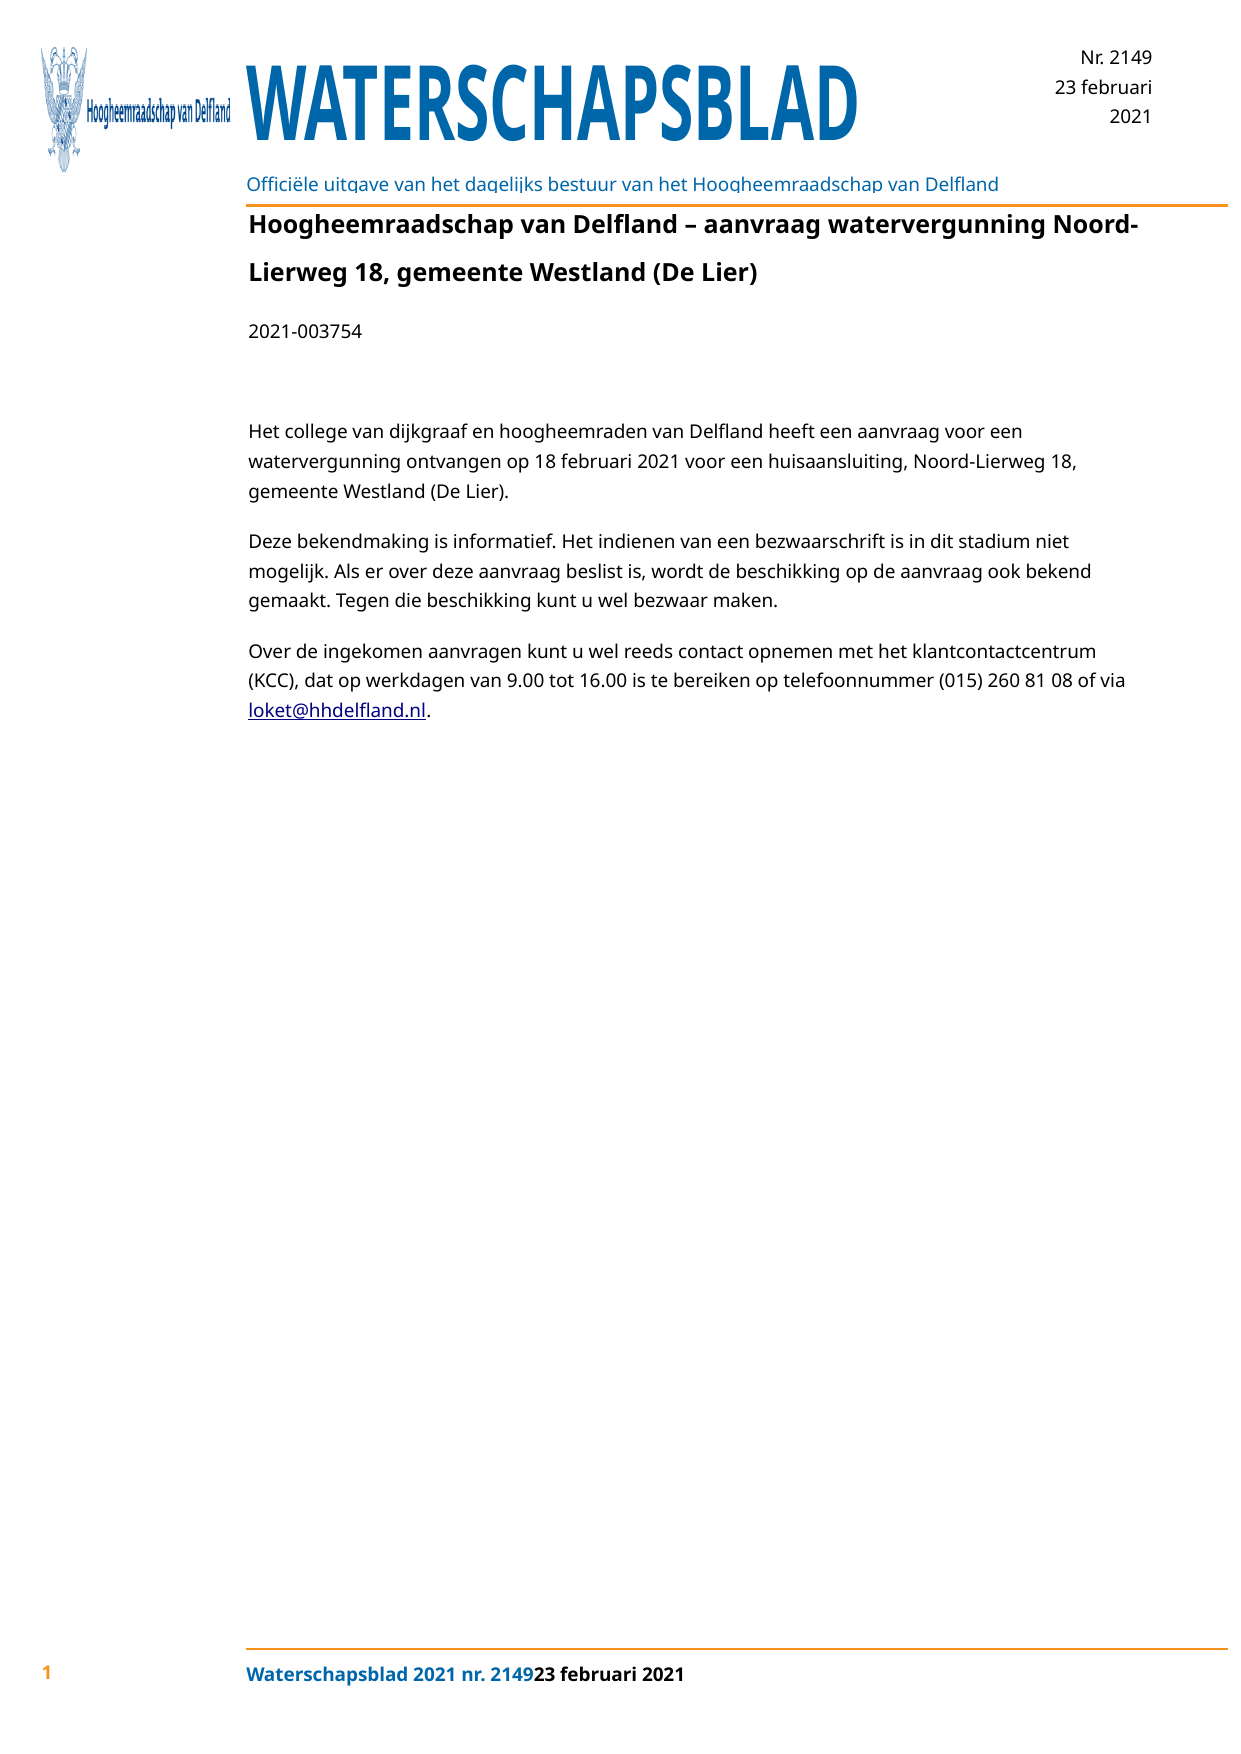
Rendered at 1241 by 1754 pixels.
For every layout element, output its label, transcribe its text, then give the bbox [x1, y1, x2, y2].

text Hoogheemraadschap van Delfland – aanvraag watervergunning Noord-Lierweg 18, gemeente Westland (De Lier) [248, 207, 1152, 288]
picture [41, 47, 231, 172]
text Het college van dijkgraaf en hoogheemraden van Delfland heeft een aanvraag voor een watervergunning ontvangen op 18 februari 2021 voor een huisaansluiting, Noord-Lierweg 18, gemeente Westland (De Lier). [248, 419, 1152, 504]
text Over de ingekomen aanvragen kunt u wel reeds contact opnemen met het klantcontactcentrum (KCC), dat op werkdagen van 9.00 tot 16.00 is te bereiken op telefoonnummer (015) 260 81 08 of via loket@hhdelfland.nl. [248, 638, 1152, 723]
text Deze bekendmaking is informatief. Het indienen van een bezwaarschrift is in dit stadium niet mogelijk. Als er over deze aanvraag beslist is, wordt de beschikking op de aanvraag ook bekend gemaakt. Tegen die beschikking kunt u wel bezwaar maken. [248, 528, 1152, 613]
text 2021-003754 [248, 318, 1152, 344]
